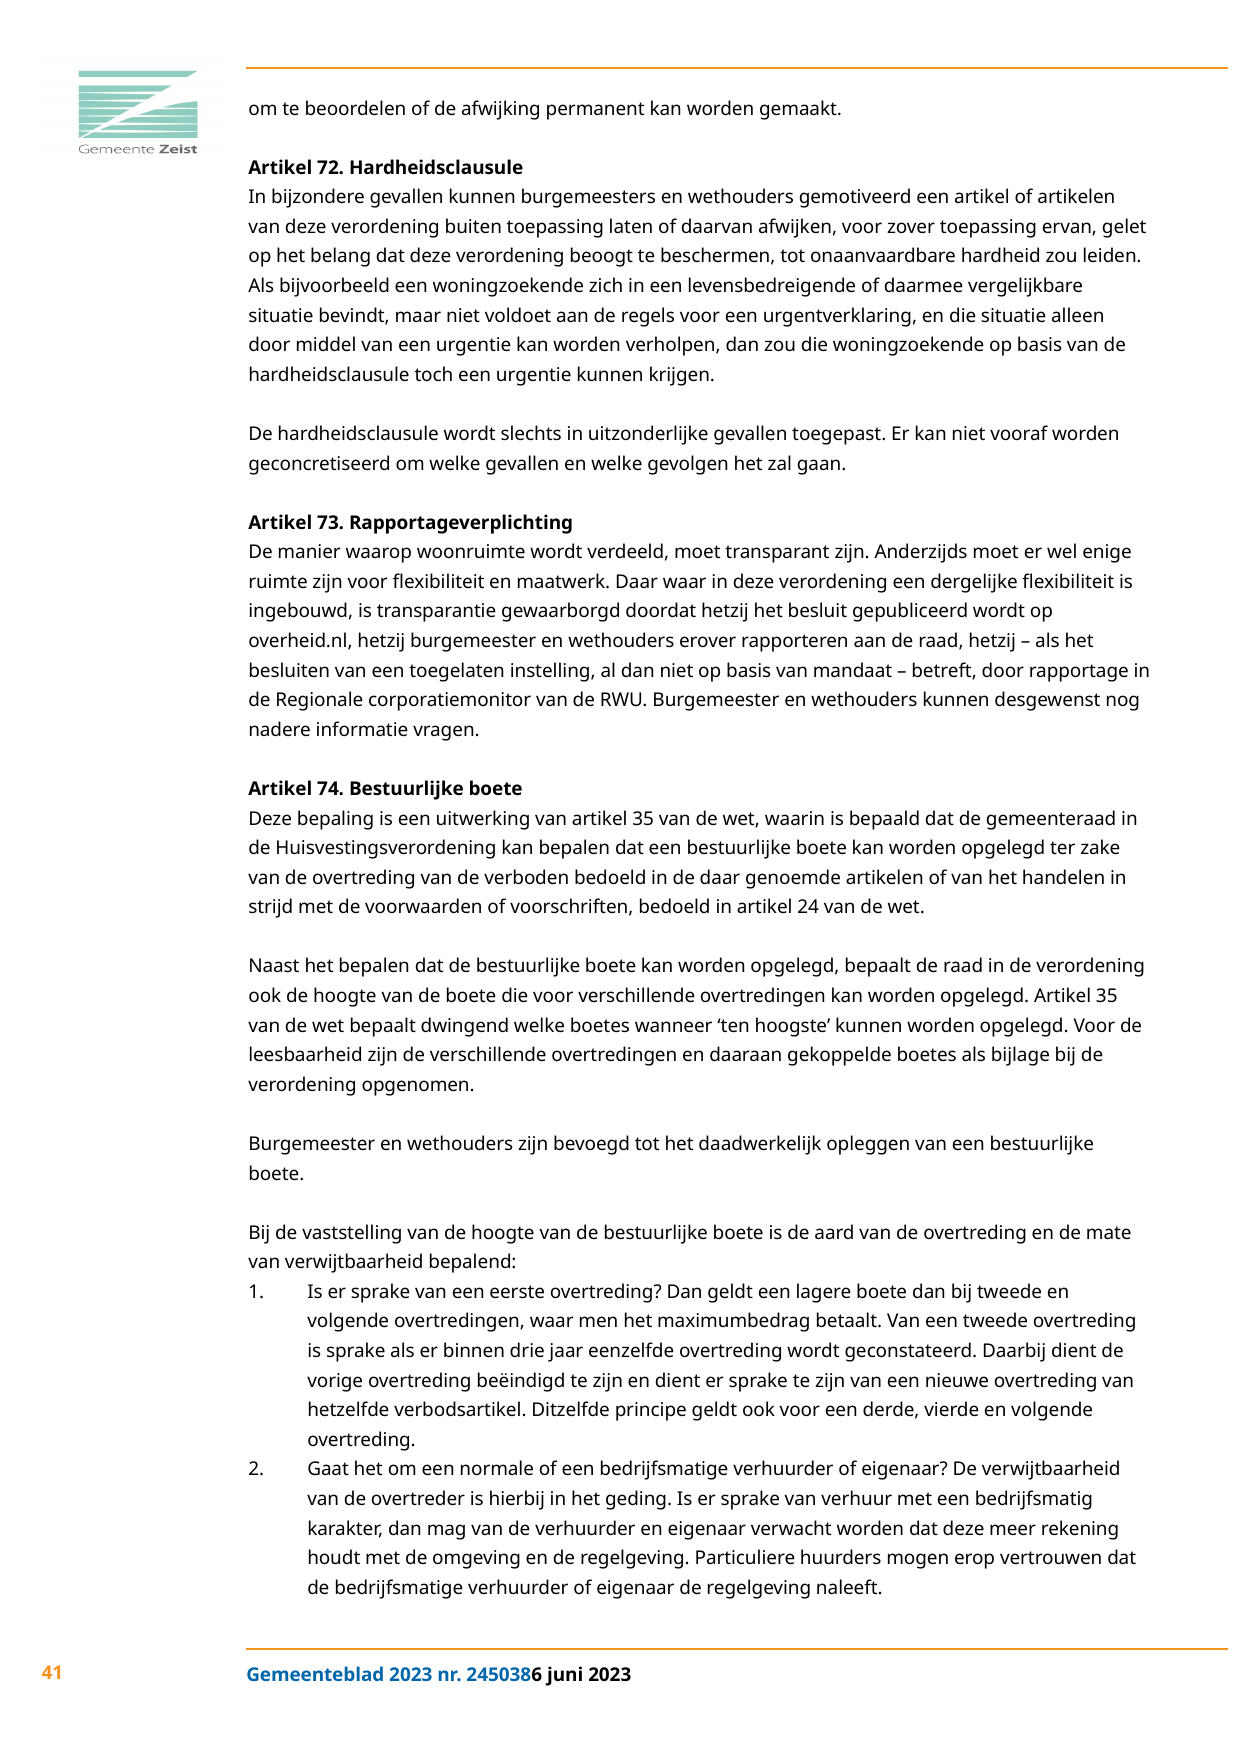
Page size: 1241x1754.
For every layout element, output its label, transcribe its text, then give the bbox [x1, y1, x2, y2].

text Burgemeester en wethouders zijn bevoegd tot het daadwerkelijk opleggen van een bestuurlijke boete. [248, 1130, 1152, 1186]
text Deze bepaling is een uitwerking van artikel 35 van de wet, waarin is bepaald dat de gemeenteraad in de Huisvestingsverordening kan bepalen dat een bestuurlijke boete kan worden opgelegd ter zake van de overtreding van de verboden bedoeld in de daar genoemde artikelen of van het handelen in strijd met de voorwaarden of voorschriften, bedoeld in artikel 24 van de wet. [248, 805, 1152, 919]
text Artikel 73. Rapportageverplichting [248, 509, 1152, 535]
list Is er sprake van een eerste overtreding? Dan geldt een lagere boete dan bij tweede en volgende overtredingen, waar men het maximumbedrag betaalt. Van een tweede overtreding is sprake als er binnen drie jaar eenzelfde overtreding wordt geconstateerd. Daarbij dient de vorige overtreding beëindigd te zijn en dient er sprake te zijn van een nieuwe overtreding van hetzelfde verbodsartikel. Ditzelfde principe geldt ook voor een derde, vierde en volgende overtreding. [248, 1278, 1152, 1452]
text om te beoordelen of de afwijking permanent kan worden gemaakt. [248, 95, 1152, 121]
text In bijzondere gevallen kunnen burgemeesters en wethouders gemotiveerd een artikel of artikelen van deze verordening buiten toepassing laten of daarvan afwijken, voor zover toepassing ervan, gelet op het belang dat deze verordening beoogt te beschermen, tot onaanvaardbare hardheid zou leiden. Als bijvoorbeeld een woningzoekende zich in een levensbedreigende of daarmee vergelijkbare situatie bevindt, maar niet voldoet aan de regels voor een urgentverklaring, en die situatie alleen door middel van een urgentie kan worden verholpen, dan zou die woningzoekende op basis van de hardheidsclausule toch een urgentie kunnen krijgen. [248, 183, 1152, 387]
text Bij de vaststelling van de hoogte van de bestuurlijke boete is de aard van de overtreding en de mate van verwijtbaarheid bepalend: [248, 1219, 1152, 1274]
text Artikel 74. Bestuurlijke boete [248, 775, 1152, 801]
text Naast het bepalen dat de bestuurlijke boete kan worden opgelegd, bepaalt de raad in de verordening ook de hoogte van de boete die voor verschillende overtredingen kan worden opgelegd. Artikel 35 van de wet bepaalt dwingend welke boetes wanneer ‘ten hoogste’ kunnen worden opgelegd. Voor de leesbaarheid zijn de verschillende overtredingen en daaraan gekoppelde boetes als bijlage bij de verordening opgenomen. [248, 953, 1152, 1097]
text De hardheidsclausule wordt slechts in uitzonderlijke gevallen toegepast. Er kan niet vooraf worden geconcretiseerd om welke gevallen en welke gevolgen het zal gaan. [248, 420, 1152, 476]
picture [41, 47, 231, 172]
text De manier waarop woonruimte wordt verdeeld, moet transparant zijn. Anderzijds moet er wel enige ruimte zijn voor flexibiliteit en maatwerk. Daar waar in deze verordening een dergelijke flexibiliteit is ingebouwd, is transparantie gewaarborgd doordat hetzij het besluit gepubliceerd wordt op overheid.nl, hetzij burgemeester en wethouders erover rapporteren aan de raad, hetzij – als het besluiten van een toegelaten instelling, al dan niet op basis van mandaat – betreft, door rapportage in de Regionale corporatiemonitor van de RWU. Burgemeester en wethouders kunnen desgewenst nog nadere informatie vragen. [248, 538, 1152, 742]
text Artikel 72. Hardheidsclausule [248, 154, 1152, 180]
list Gaat het om een normale of een bedrijfsmatige verhuurder of eigenaar? De verwijtbaarheid van de overtreder is hierbij in het geding. Is er sprake van verhuur met een bedrijfsmatig karakter, dan mag van de verhuurder en eigenaar verwacht worden dat deze meer rekening houdt met de omgeving en de regelgeving. Particuliere huurders mogen erop vertrouwen dat de bedrijfsmatige verhuurder of eigenaar de regelgeving naleeft. [248, 1456, 1152, 1600]
